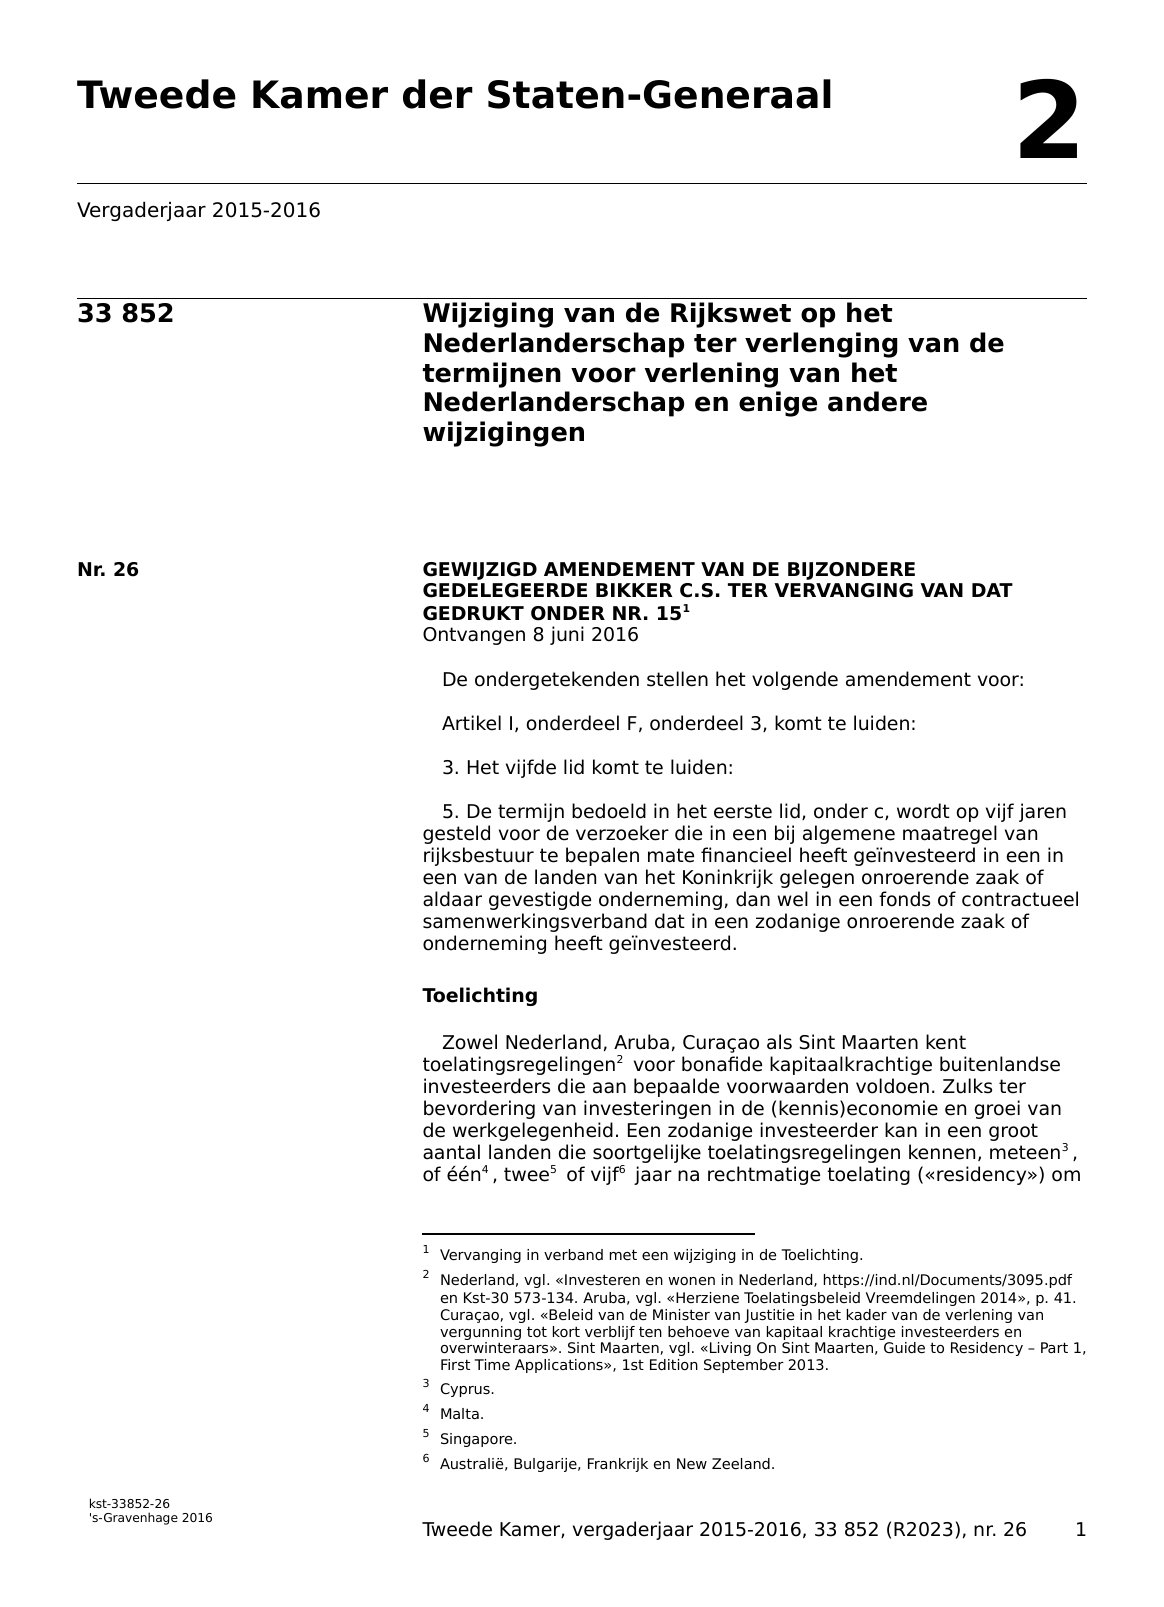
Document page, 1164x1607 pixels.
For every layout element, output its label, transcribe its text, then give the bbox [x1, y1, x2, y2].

text De ondergetekenden stellen het volgende amendement voor: [422, 668, 1087, 691]
text Cyprus. [422, 1377, 1087, 1399]
subtitle Nr. 26 GEWIJZIGD AMENDEMENT VAN DE BIJZONDERE GEDELEGEERDE BIKKER C.S. TER VERVANGING VAN DAT GEDRUKT ONDER NR. 15 [77, 558, 1087, 624]
text Artikel I, onderdeel F, onderdeel 3, komt te luiden: [422, 713, 1087, 735]
table_header Tweede Kamer der Staten-Generaal [77, 59, 886, 183]
text Australië, Bulgarije, Frankrijk en New Zeeland. [422, 1452, 1087, 1474]
text 's-Gravenhage 2016 [88, 1511, 323, 1525]
text 5. De termijn bedoeld in het eerste lid, onder c, wordt op vijf jaren gesteld voor de verzoeker die in een bij algemene maatregel van rijksbestuur te bepalen mate financieel heeft geïnvesteerd in een in een van de landen van het Koninkrijk gelegen onroerende zaak of aldaar gevestigde onderneming, dan wel in een fonds of contractueel samenwerkingsverband dat in een zodanige onroerende zaak of onderneming heeft geïnvesteerd. [422, 801, 1087, 955]
text Ontvangen 8 juni 2016 [422, 624, 1087, 646]
text Zowel Nederland, Aruba, Curaçao als Sint Maarten kent toelatingsregelingen voor bonafide kapitaalkrachtige buitenlandse investeerders die aan bepaalde voorwaarden voldoen. Zulks ter bevordering van investeringen in de (kennis)economie en groei van de werkgelegenheid. Een zodanige investeerder kan in een groot aantal landen die soortgelijke toelatingsregelingen kennen, meteen, of één, twee of vijf jaar na rechtmatige toelating («residency») om [422, 1032, 1087, 1186]
text kst-33852-26 [88, 1497, 323, 1511]
text Nederland, vgl. «Investeren en wonen in Nederland, https://ind.nl/Documents/3095.pdf en Kst-30 573-134. Aruba, vgl. «Herziene Toelatingsbeleid Vreemdelingen 2014», p. 41. Curaçao, vgl. «Beleid van de Minister van Justitie in het kader van de verlening van vergunning tot kort verblijf ten behoeve van kapitaal krachtige investeerders en overwinteraars». Sint Maarten, vgl. «Living On Sint Maarten, Guide to Residency – Part 1, First Time Applications», 1st Edition September 2013. [422, 1268, 1087, 1374]
subtitle 33 852 Wijziging van de Rijkswet op het Nederlanderschap ter verlenging van de termijnen voor verlening van het Nederlanderschap en enige andere wijzigingen [77, 299, 1087, 447]
subtitle Toelichting [422, 985, 1087, 1007]
text 3. Het vijfde lid komt te luiden: [422, 757, 1087, 779]
text Singapore. [422, 1427, 1087, 1449]
table_cell Vergaderjaar 2015-2016 [77, 184, 1087, 298]
text Malta. [422, 1402, 1087, 1424]
table_header 2 [886, 59, 1087, 183]
text Vervanging in verband met een wijziging in de Toelichting. [422, 1243, 1087, 1265]
